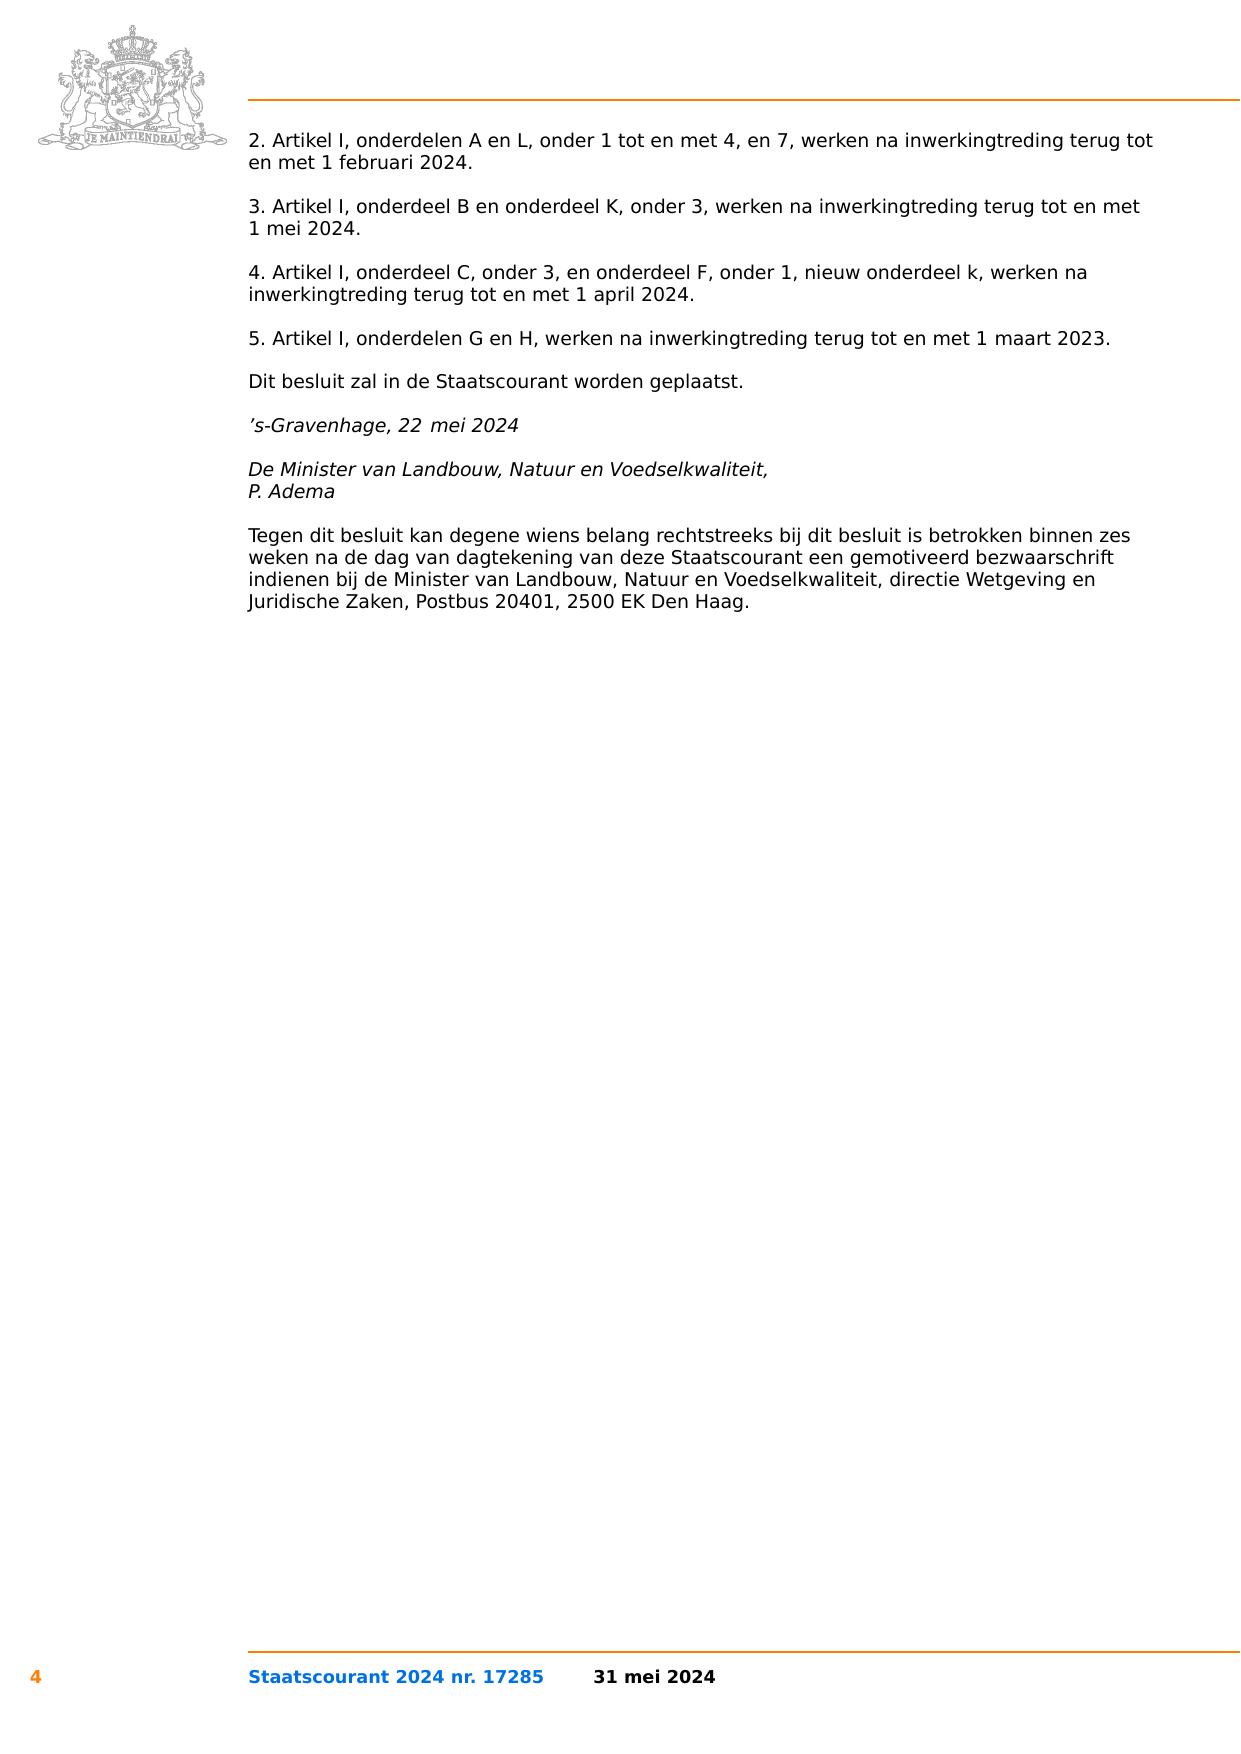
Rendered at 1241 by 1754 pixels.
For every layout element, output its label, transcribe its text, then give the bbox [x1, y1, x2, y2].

picture [38, 25, 227, 150]
text De Minister van Landbouw, Natuur en Voedselkwaliteit, P. Adema [248, 459, 1163, 503]
text Tegen dit besluit kan degene wiens belang rechtstreeks bij dit besluit is betrokken binnen zes weken na de dag van dagtekening van deze Staatscourant een gemotiveerd bezwaarschrift indienen bij de Minister van Landbouw, Natuur en Voedselkwaliteit, directie Wetgeving en Juridische Zaken, Postbus 20401, 2500 EK Den Haag. [248, 525, 1163, 613]
text 5. Artikel I, onderdelen G en H, werken na inwerkingtreding terug tot en met 1 maart 2023. [248, 327, 1163, 349]
text Dit besluit zal in de Staatscourant worden geplaatst. [248, 371, 1163, 393]
text 2. Artikel I, onderdelen A en L, onder 1 tot en met 4, en 7, werken na inwerkingtreding terug tot en met 1 februari 2024. [248, 130, 1163, 174]
text 4. Artikel I, onderdeel C, onder 3, en onderdeel F, onder 1, nieuw onderdeel k, werken na inwerkingtreding terug tot en met 1 april 2024. [248, 262, 1163, 306]
text ’s-Gravenhage, 22 mei 2024 [248, 415, 1163, 437]
text 3. Artikel I, onderdeel B en onderdeel K, onder 3, werken na inwerkingtreding terug tot en met 1 mei 2024. [248, 196, 1163, 240]
